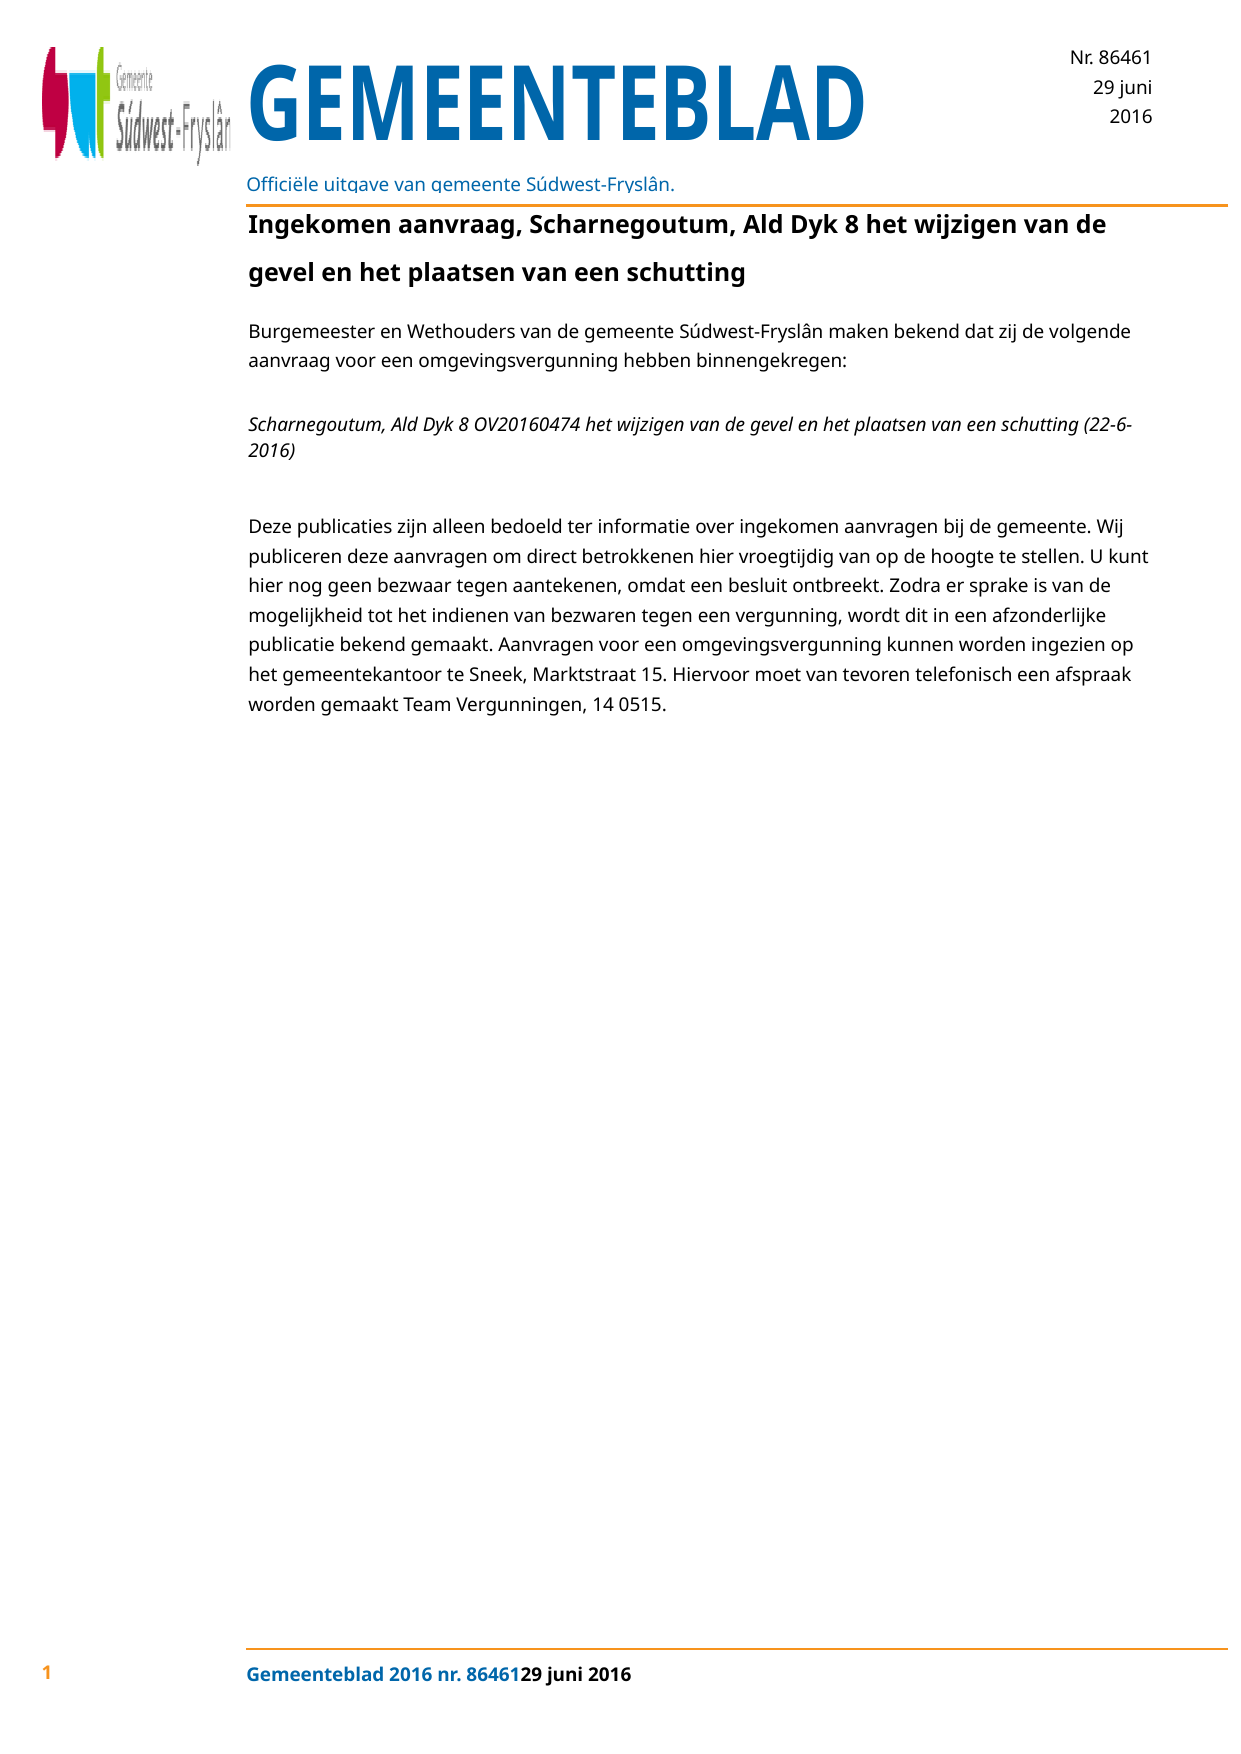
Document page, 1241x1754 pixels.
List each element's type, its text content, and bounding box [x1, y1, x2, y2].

text Burgemeester en Wethouders van de gemeente Súdwest-Fryslân maken bekend dat zij de volgende aanvraag voor een omgevingsvergunning hebben binnengekregen: [248, 318, 1152, 373]
picture [41, 47, 231, 172]
text Ingekomen aanvraag, Scharnegoutum, Ald Dyk 8 het wijzigen van de gevel en het plaatsen van een schutting [248, 207, 1152, 288]
text Scharnegoutum, Ald Dyk 8 OV20160474 het wijzigen van de gevel en het plaatsen van een schutting (22-6-2016) [248, 411, 1152, 463]
text Deze publicaties zijn alleen bedoeld ter informatie over ingekomen aanvragen bij de gemeente. Wij publiceren deze aanvragen om direct betrokkenen hier vroegtijdig van op de hoogte te stellen. U kunt hier nog geen bezwaar tegen aantekenen, omdat een besluit ontbreekt. Zodra er sprake is van de mogelijkheid tot het indienen van bezwaren tegen een vergunning, wordt dit in een afzonderlijke publicatie bekend gemaakt. Aanvragen voor een omgevingsvergunning kunnen worden ingezien op het gemeentekantoor te Sneek, Marktstraat 15. Hiervoor moet van tevoren telefonisch een afspraak worden gemaakt Team Vergunningen, 14 0515. [248, 513, 1152, 717]
